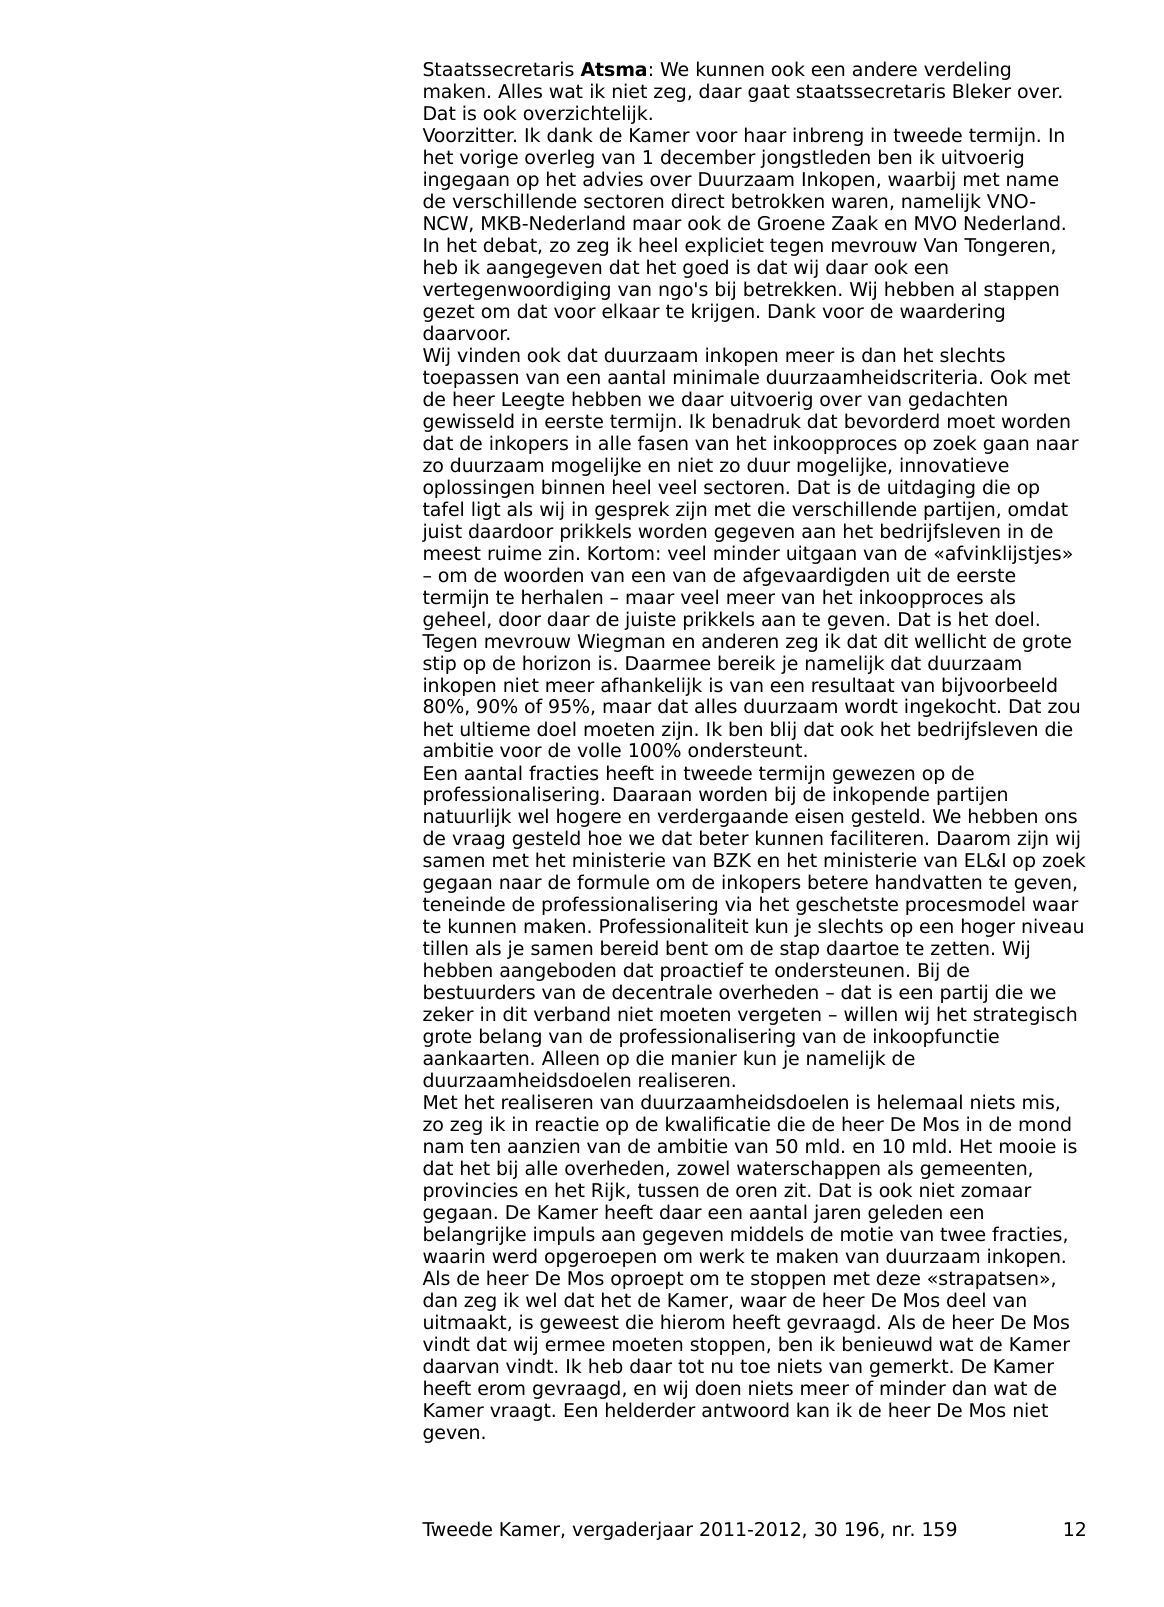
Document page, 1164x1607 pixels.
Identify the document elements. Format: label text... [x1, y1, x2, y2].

text Een aantal fracties heeft in tweede termijn gewezen op de professionalisering. Daaraan worden bij de inkopende partijen natuurlijk wel hogere en verdergaande eisen gesteld. We hebben ons de vraag gesteld hoe we dat beter kunnen faciliteren. Daarom zijn wij samen met het ministerie van BZK en het ministerie van EL&I op zoek gegaan naar de formule om de inkopers betere handvatten te geven, teneinde de professionalisering via het geschetste procesmodel waar te kunnen maken. Professionaliteit kun je slechts op een hoger niveau tillen als je samen bereid bent om de stap daartoe te zetten. Wij hebben aangeboden dat proactief te ondersteunen. Bij de bestuurders van de decentrale overheden – dat is een partij die we zeker in dit verband niet moeten vergeten – willen wij het strategisch grote belang van de professionalisering van de inkoopfunctie aankaarten. Alleen op die manier kun je namelijk de duurzaamheidsdoelen realiseren. [422, 762, 1087, 1092]
text Staatssecretaris Atsma: We kunnen ook een andere verdeling maken. Alles wat ik niet zeg, daar gaat staatssecretaris Bleker over. Dat is ook overzichtelijk. [422, 59, 1087, 125]
text Voorzitter. Ik dank de Kamer voor haar inbreng in tweede termijn. In het vorige overleg van 1 december jongstleden ben ik uitvoerig ingegaan op het advies over Duurzaam Inkopen, waarbij met name de verschillende sectoren direct betrokken waren, namelijk VNO-NCW, MKB-Nederland maar ook de Groene Zaak en MVO Nederland. In het debat, zo zeg ik heel expliciet tegen mevrouw Van Tongeren, heb ik aangegeven dat het goed is dat wij daar ook een vertegenwoordiging van ngo's bij betrekken. Wij hebben al stappen gezet om dat voor elkaar te krijgen. Dank voor de waardering daarvoor. [422, 125, 1087, 345]
text Wij vinden ook dat duurzaam inkopen meer is dan het slechts toepassen van een aantal minimale duurzaamheidscriteria. Ook met de heer Leegte hebben we daar uitvoerig over van gedachten gewisseld in eerste termijn. Ik benadruk dat bevorderd moet worden dat de inkopers in alle fasen van het inkoopproces op zoek gaan naar zo duurzaam mogelijke en niet zo duur mogelijke, innovatieve oplossingen binnen heel veel sectoren. Dat is de uitdaging die op tafel ligt als wij in gesprek zijn met die verschillende partijen, omdat juist daardoor prikkels worden gegeven aan het bedrijfsleven in de meest ruime zin. Kortom: veel minder uitgaan van de «afvinklijstjes» – om de woorden van een van de afgevaardigden uit de eerste termijn te herhalen – maar veel meer van het inkoopproces als geheel, door daar de juiste prikkels aan te geven. Dat is het doel. Tegen mevrouw Wiegman en anderen zeg ik dat dit wellicht de grote stip op de horizon is. Daarmee bereik je namelijk dat duurzaam inkopen niet meer afhankelijk is van een resultaat van bijvoorbeeld 80%, 90% of 95%, maar dat alles duurzaam wordt ingekocht. Dat zou het ultieme doel moeten zijn. Ik ben blij dat ook het bedrijfsleven die ambitie voor de volle 100% ondersteunt. [422, 345, 1087, 762]
text Met het realiseren van duurzaamheidsdoelen is helemaal niets mis, zo zeg ik in reactie op de kwalificatie die de heer De Mos in de mond nam ten aanzien van de ambitie van 50 mld. en 10 mld. Het mooie is dat het bij alle overheden, zowel waterschappen als gemeenten, provincies en het Rijk, tussen de oren zit. Dat is ook niet zomaar gegaan. De Kamer heeft daar een aantal jaren geleden een belangrijke impuls aan gegeven middels de motie van twee fracties, waarin werd opgeroepen om werk te maken van duurzaam inkopen. Als de heer De Mos oproept om te stoppen met deze «strapatsen», dan zeg ik wel dat het de Kamer, waar de heer De Mos deel van uitmaakt, is geweest die hierom heeft gevraagd. Als de heer De Mos vindt dat wij ermee moeten stoppen, ben ik benieuwd wat de Kamer daarvan vindt. Ik heb daar tot nu toe niets van gemerkt. De Kamer heeft erom gevraagd, en wij doen niets meer of minder dan wat de Kamer vraagt. Een helderder antwoord kan ik de heer De Mos niet geven. [422, 1092, 1087, 1444]
